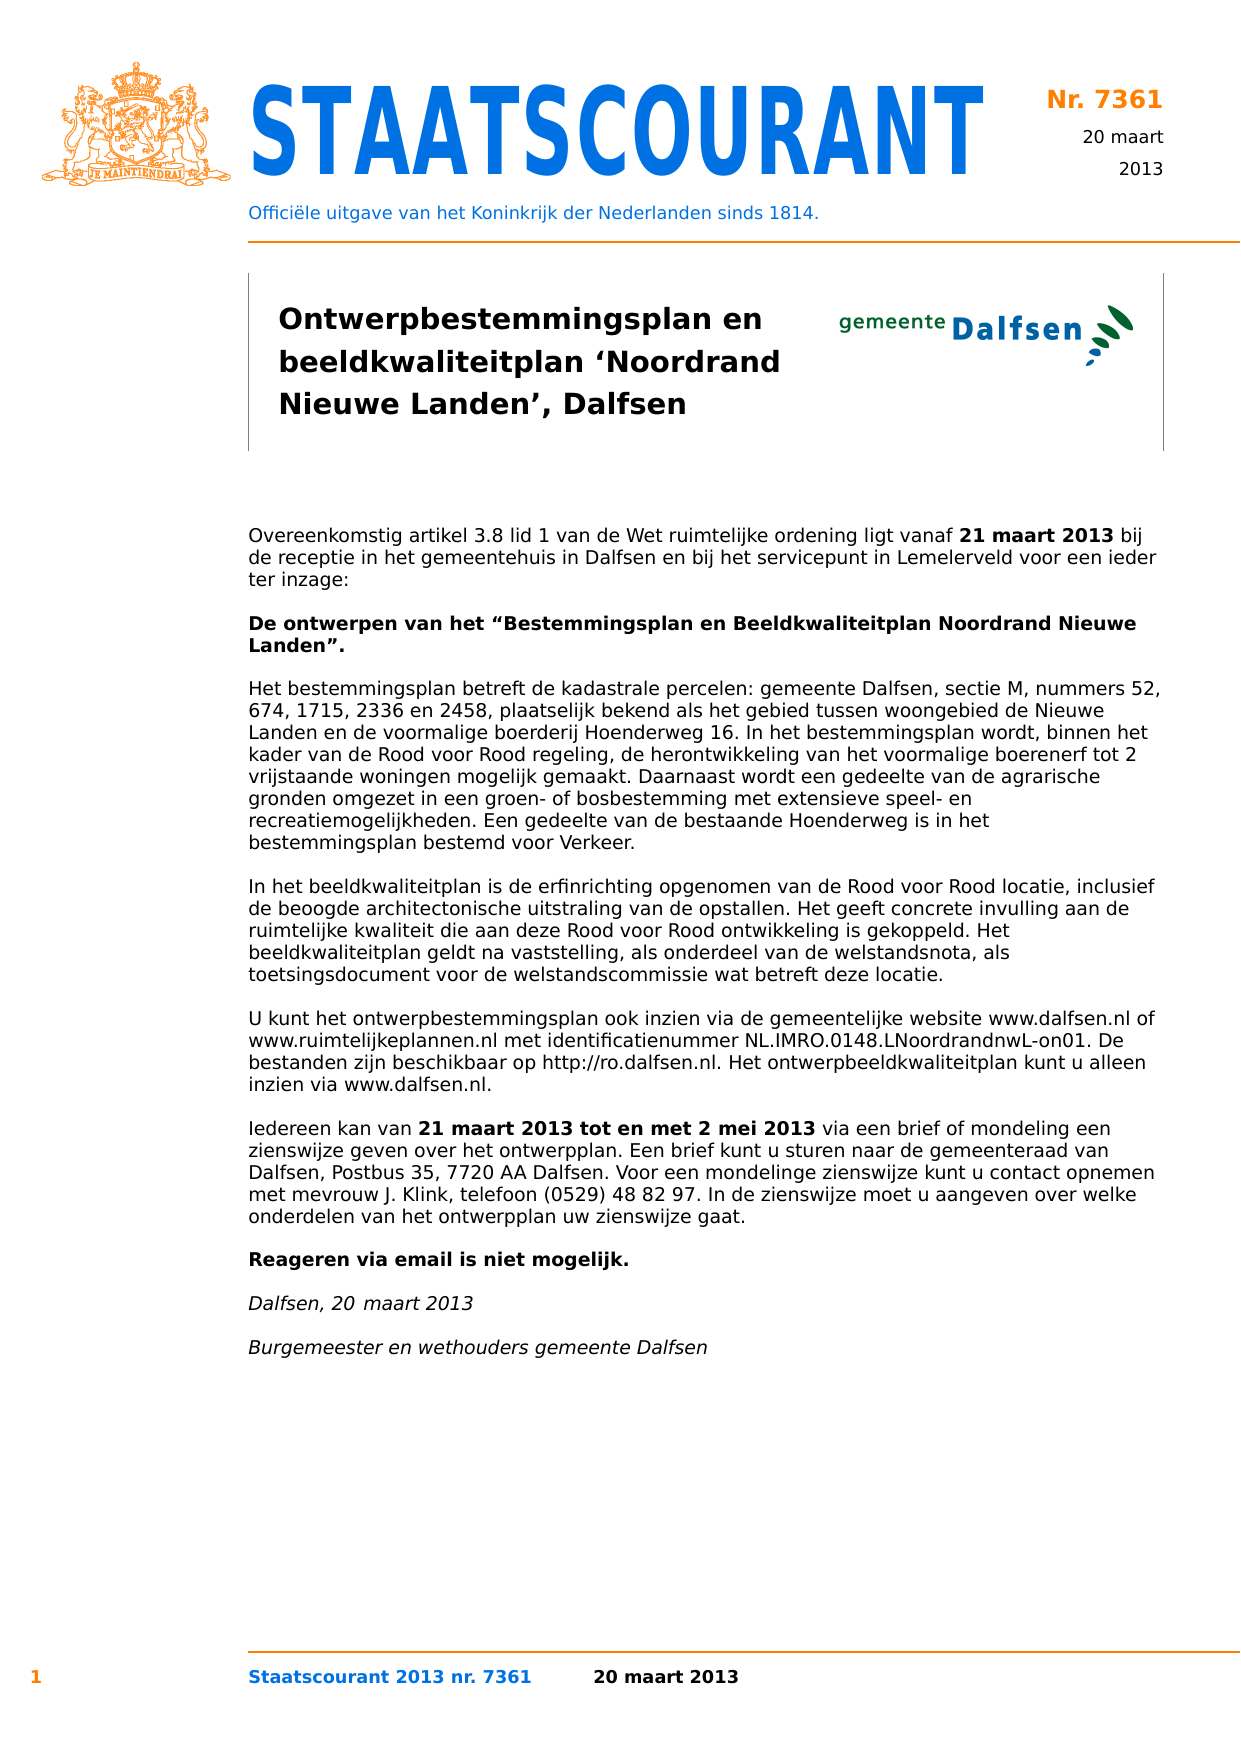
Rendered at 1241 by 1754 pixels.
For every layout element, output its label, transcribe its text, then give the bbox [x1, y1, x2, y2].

subtitle Ontwerpbestemmingsplan en beeldkwaliteitplan ‘Noordrand Nieuwe Landen’, Dalfsen [249, 273, 1163, 451]
text De ontwerpen van het “Bestemmingsplan en Beeldkwaliteitplan Noordrand Nieuwe Landen”. [248, 612, 1163, 656]
table_cell 2013 [998, 153, 1240, 203]
text Reageren via email is niet mogelijk. [248, 1249, 1163, 1271]
table_header STAATSCOURANT [248, 62, 998, 203]
text Iedereen kan van 21 maart 2013 tot en met 2 mei 2013 via een brief of mondeling een zienswijze geven over het ontwerpplan. Een brief kunt u sturen naar de gemeenteraad van Dalfsen, Postbus 35, 7720 AA Dalfsen. Voor een mondelinge zienswijze kunt u contact opnemen met mevrouw J. Klink, telefoon (0529) 48 82 97. In de zienswijze moet u aangeven over welke onderdelen van het ontwerpplan uw zienswijze gaat. [248, 1118, 1163, 1227]
table_cell Officiële uitgave van het Koninkrijk der Nederlanden sinds 1814. [248, 203, 1240, 241]
text Het bestemmingsplan betreft de kadastrale percelen: gemeente Dalfsen, sectie M, nummers 52, 674, 1715, 2336 en 2458, plaatselijk bekend als het gebied tussen woongebied de Nieuwe Landen en de voormalige boerderij Hoenderweg 16. In het bestemmingsplan wordt, binnen het kader van de Rood voor Rood regeling, de herontwikkeling van het voormalige boerenerf tot 2 vrijstaande woningen mogelijk gemaakt. Daarnaast wordt een gedeelte van de agrarische gronden omgezet in een groen- of bosbestemming met extensieve speel- en recreatiemogelijkheden. Een gedeelte van de bestaande Hoenderweg is in het bestemmingsplan bestemd voor Verkeer. [248, 678, 1163, 854]
picture [41, 62, 231, 186]
text Overeenkomstig artikel 3.8 lid 1 van de Wet ruimtelijke ordening ligt vanaf 21 maart 2013 bij de receptie in het gemeentehuis in Dalfsen en bij het servicepunt in Lemelerveld voor een ieder ter inzage: [248, 525, 1163, 591]
text In het beeldkwaliteitplan is de erfinrichting opgenomen van de Rood voor Rood locatie, inclusief de beoogde architectonische uitstraling van de opstallen. Het geeft concrete invulling aan de ruimtelijke kwaliteit die aan deze Rood voor Rood ontwikkeling is gekoppeld. Het beeldkwaliteitplan geldt na vaststelling, als onderdeel van de welstandsnota, als toetsingsdocument voor de welstandscommissie wat betreft deze locatie. [248, 876, 1163, 986]
table_cell 20 maart [998, 121, 1240, 153]
text U kunt het ontwerpbestemmingsplan ook inzien via de gemeentelijke website www.dalfsen.nl of www.ruimtelijkeplannen.nl met identificatienummer NL.IMRO.0148.LNoordrandnwL-on01. De bestanden zijn beschikbaar op http://ro.dalfsen.nl. Het ontwerpbeeldkwaliteitplan kunt u alleen inzien via www.dalfsen.nl. [248, 1008, 1163, 1096]
text Dalfsen, 20 maart 2013 [248, 1293, 1163, 1315]
table_header Nr. 7361 [998, 62, 1240, 121]
text Burgemeester en wethouders gemeente Dalfsen [248, 1337, 1163, 1359]
picture [838, 302, 1134, 368]
table_header [25, 62, 248, 241]
